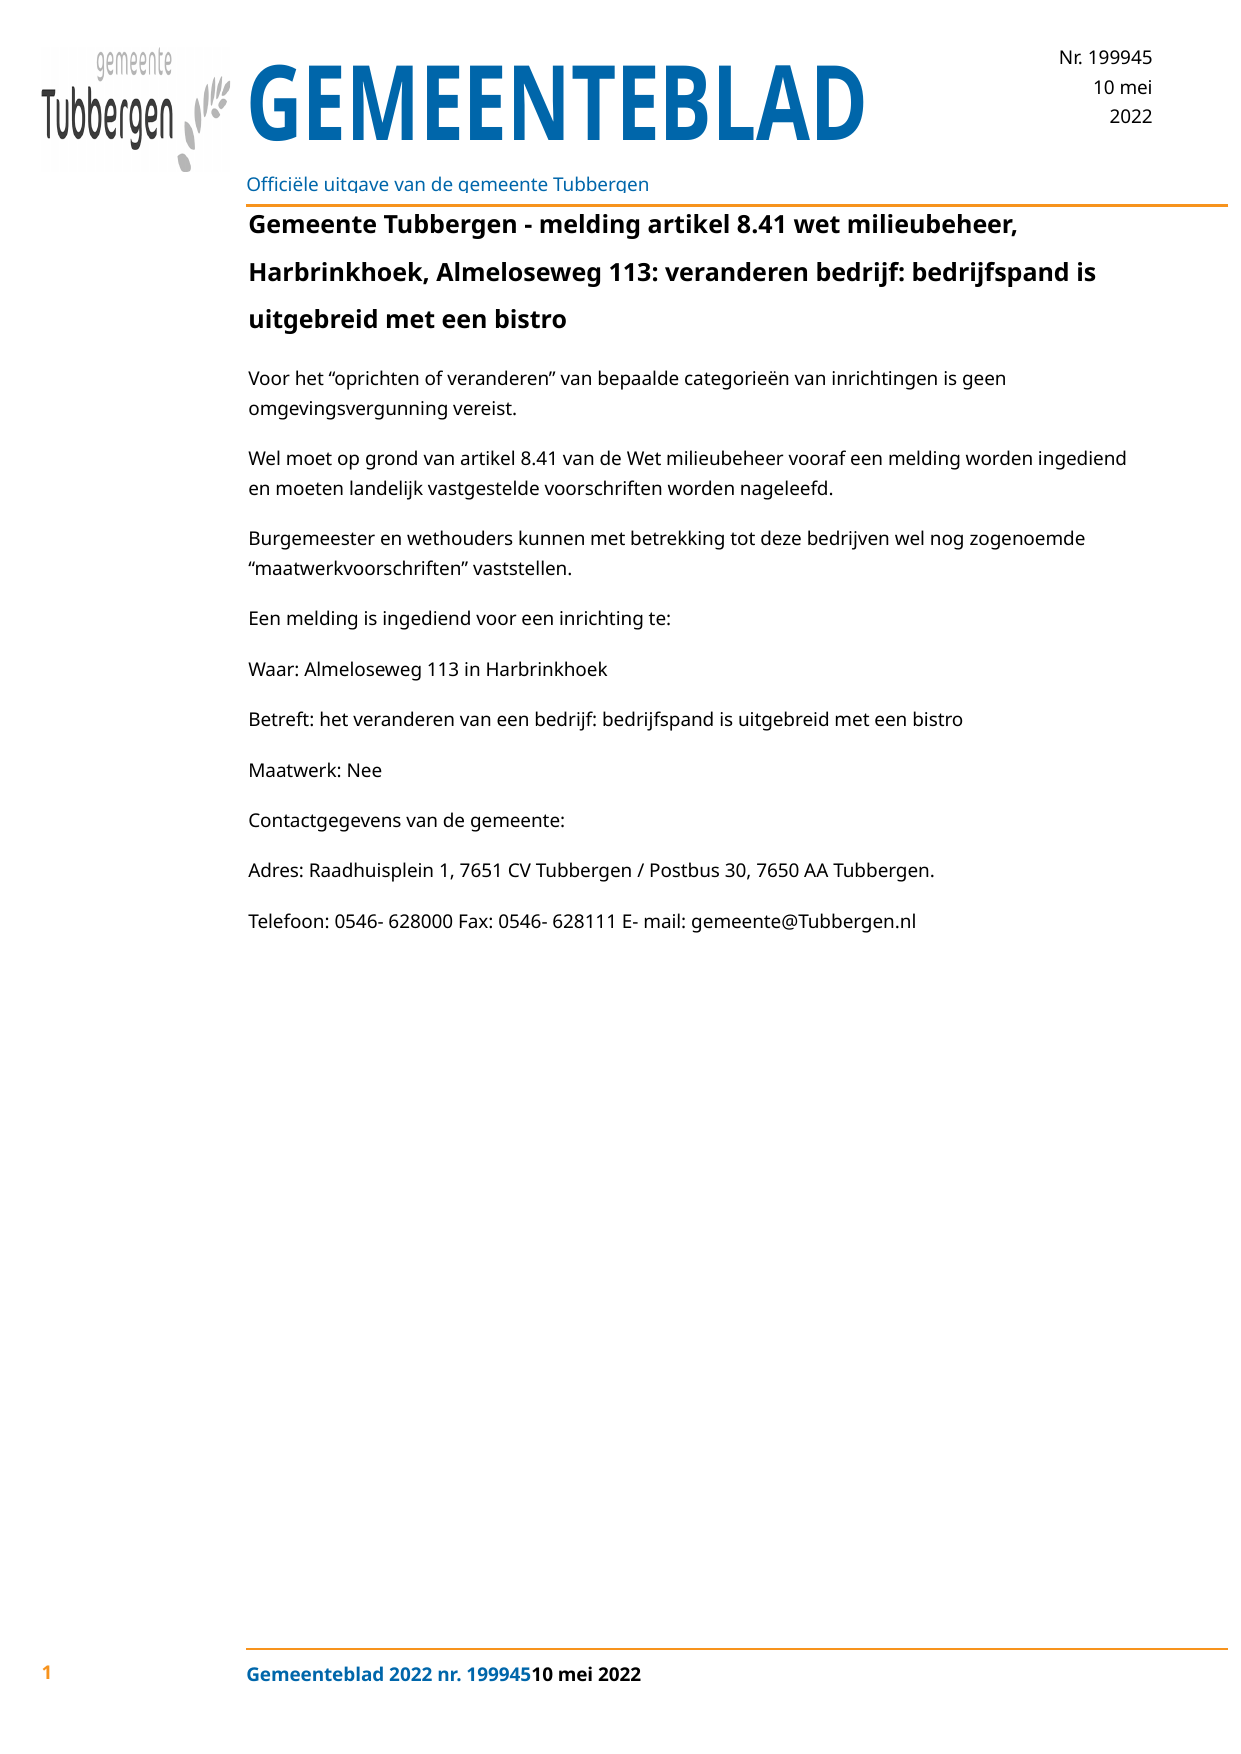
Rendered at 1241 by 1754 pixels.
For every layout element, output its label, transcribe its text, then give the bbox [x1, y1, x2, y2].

text Contactgegevens van de gemeente: [248, 807, 1152, 833]
text Maatwerk: Nee [248, 757, 1152, 782]
text Adres: Raadhuisplein 1, 7651 CV Tubbergen / Postbus 30, 7650 AA Tubbergen. [248, 858, 1152, 883]
picture [41, 47, 231, 172]
text Betreft: het veranderen van een bedrijf: bedrijfspand is uitgebreid met een bistro [248, 706, 1152, 732]
text Burgemeester en wethouders kunnen met betrekking tot deze bedrijven wel nog zogenoemde “maatwerkvoorschriften” vaststellen. [248, 526, 1152, 581]
text Voor het “oprichten of veranderen” van bepaalde categorieën van inrichtingen is geen omgevingsvergunning vereist. [248, 366, 1152, 421]
text Waar: Almeloseweg 113 in Harbrinkhoek [248, 656, 1152, 682]
text Wel moet op grond van artikel 8.41 van de Wet milieubeheer vooraf een melding worden ingediend en moeten landelijk vastgestelde voorschriften worden nageleefd. [248, 446, 1152, 501]
text Een melding is ingediend voor een inrichting te: [248, 606, 1152, 631]
text Gemeente Tubbergen - melding artikel 8.41 wet milieubeheer, Harbrinkhoek, Almeloseweg 113: veranderen bedrijf: bedrijfspand is uitgebreid met een bistro [248, 207, 1152, 336]
text Telefoon: 0546- 628000 Fax: 0546- 628111 E- mail: gemeente@Tubbergen.nl [248, 908, 1152, 934]
